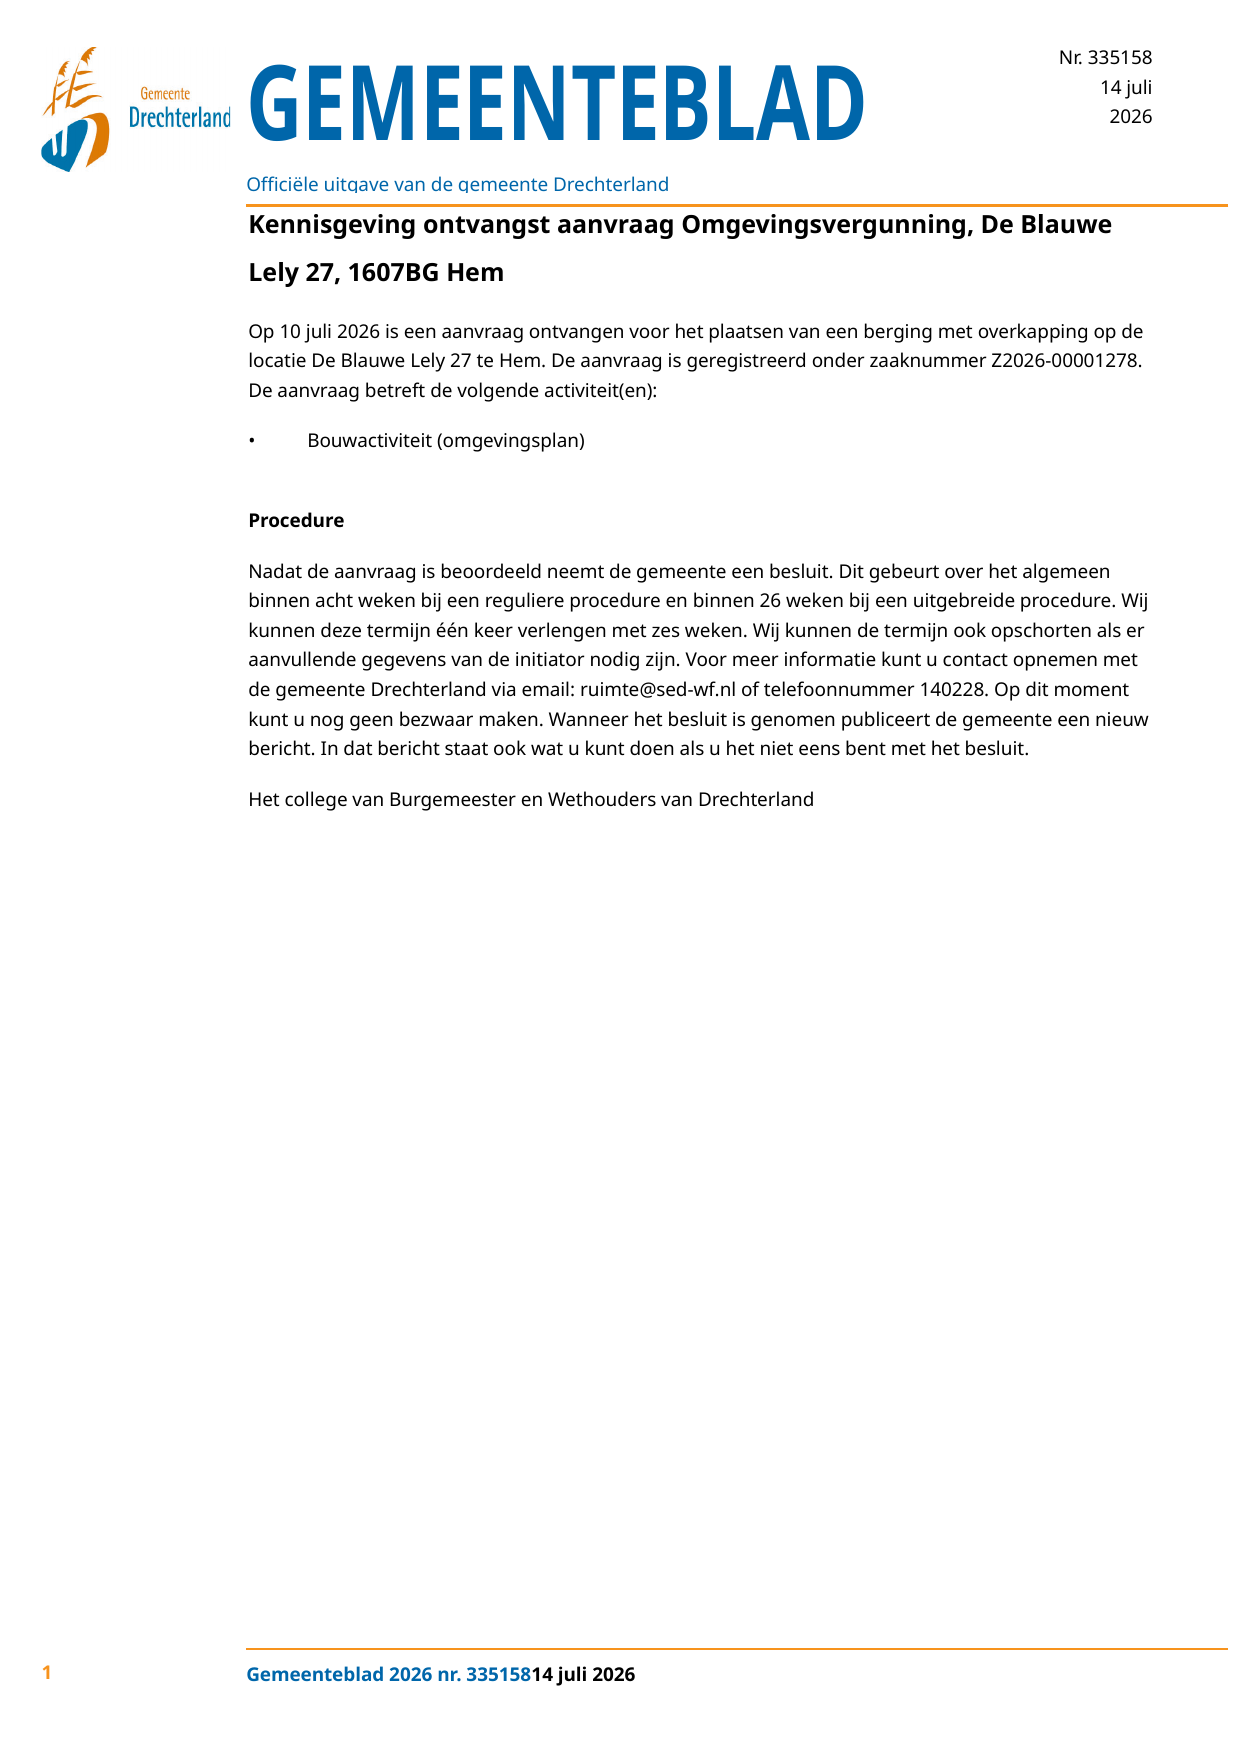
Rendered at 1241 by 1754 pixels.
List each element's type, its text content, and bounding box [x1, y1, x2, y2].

text Het college van Burgemeester en Wethouders van Drechterland [248, 786, 1152, 812]
text Nadat de aanvraag is beoordeeld neemt de gemeente een besluit. Dit gebeurt over het algemeen binnen acht weken bij een reguliere procedure en binnen 26 weken bij een uitgebreide procedure. Wij kunnen deze termijn één keer verlengen met zes weken. Wij kunnen de termijn ook opschorten als er aanvullende gegevens van de initiator nodig zijn. Voor meer informatie kunt u contact opnemen met de gemeente Drechterland via email: ruimte@sed-wf.nl of telefoonnummer 140228. Op dit moment kunt u nog geen bezwaar maken. Wanneer het besluit is genomen publiceert de gemeente een nieuw bericht. In dat bericht staat ook wat u kunt doen als u het niet eens bent met het besluit. [248, 558, 1152, 761]
list Bouwactiviteit (omgevingsplan) [248, 427, 1152, 453]
picture [41, 158, 64, 172]
text Op 10 juli 2026 is een aanvraag ontvangen voor het plaatsen van een berging met overkapping op de locatie De Blauwe Lely 27 te Hem. De aanvraag is geregistreerd onder zaaknummer Z2026-00001278. De aanvraag betreft de volgende activiteit(en): [248, 318, 1152, 403]
picture [226, 115, 231, 124]
picture [41, 47, 231, 172]
text Procedure [248, 507, 1152, 533]
text Kennisgeving ontvangst aanvraag Omgevingsvergunning, De Blauwe Lely 27, 1607BG Hem [248, 207, 1152, 288]
